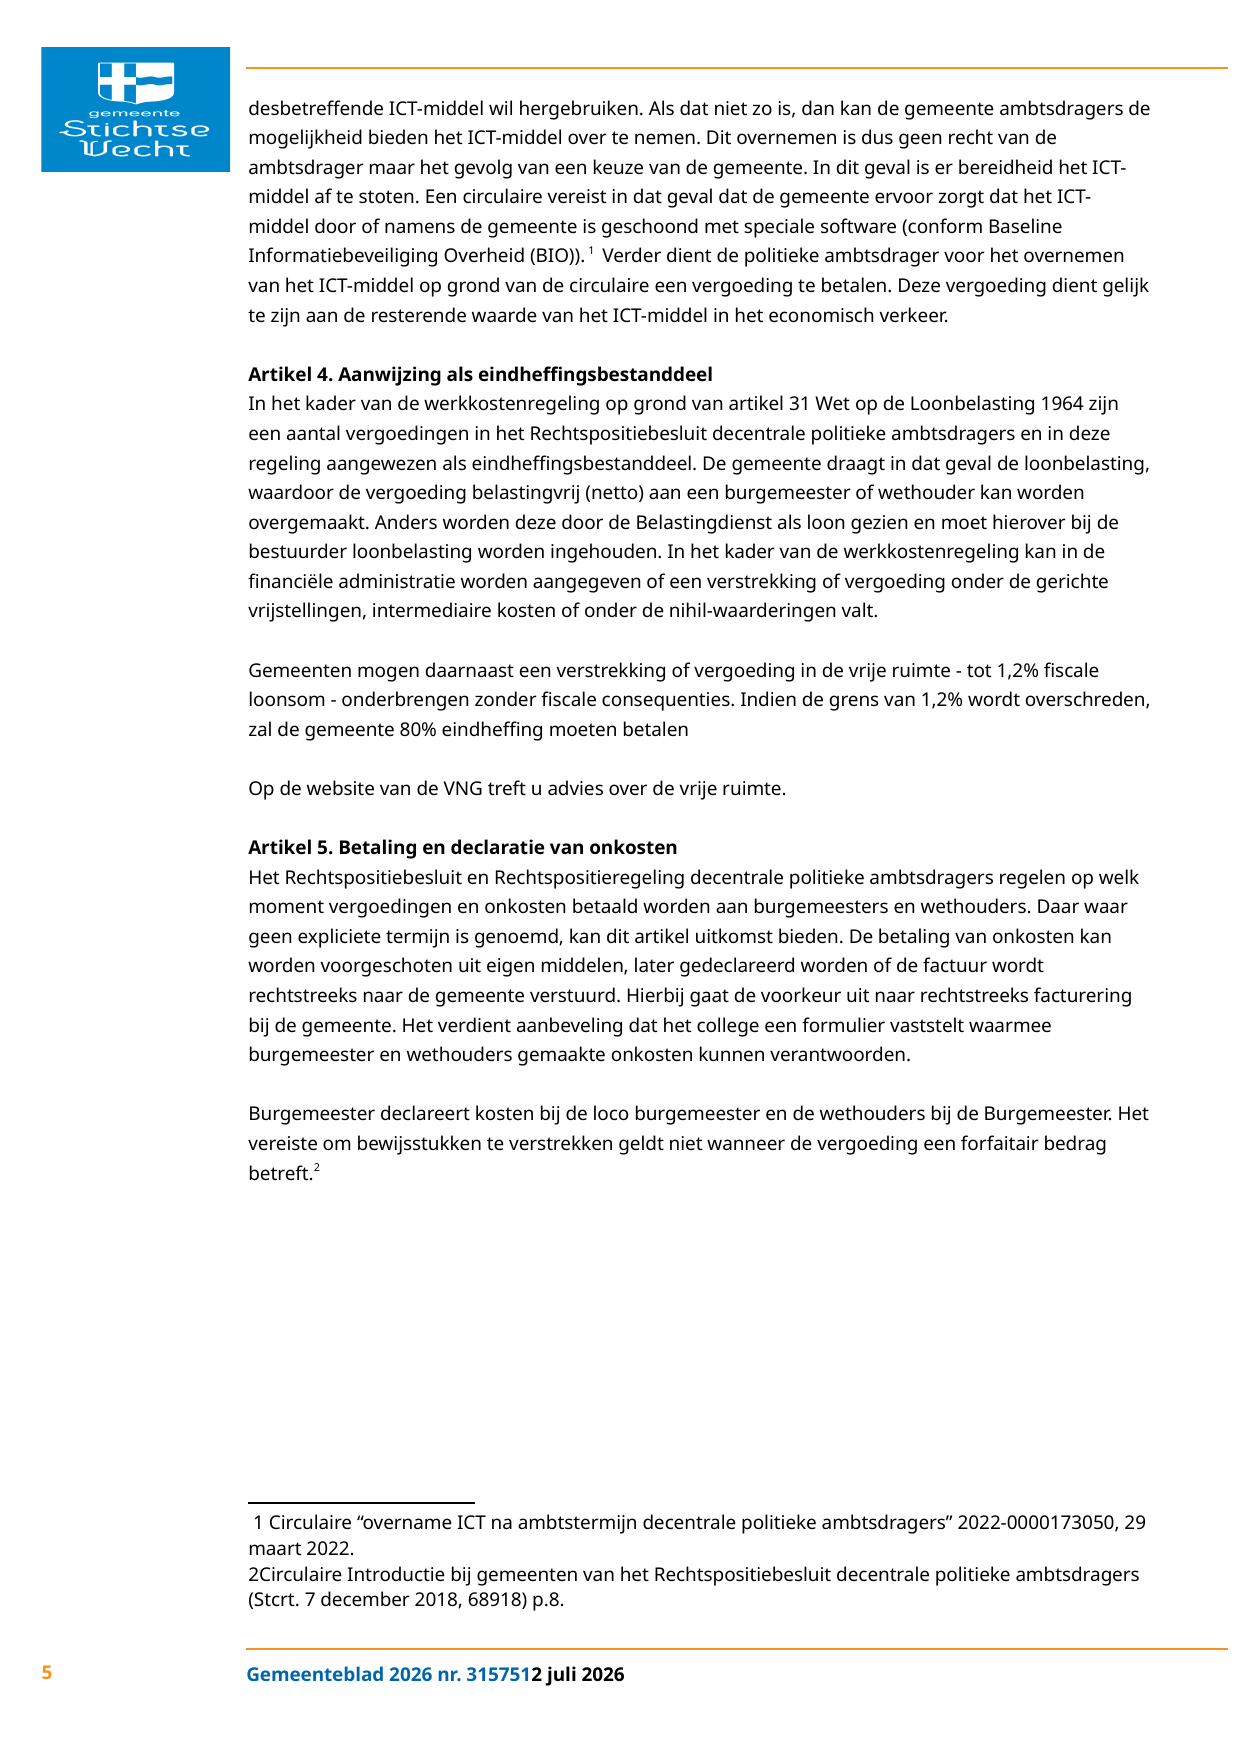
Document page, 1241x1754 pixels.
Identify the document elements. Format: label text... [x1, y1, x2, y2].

text Artikel 4. Aanwijzing als eindheffingsbestanddeel [248, 361, 1152, 387]
text Artikel 5. Betaling en declaratie van onkosten [248, 834, 1152, 860]
text desbetreffende ICT-middel wil hergebruiken. Als dat niet zo is, dan kan de gemeente ambtsdragers de mogelijkheid bieden het ICT-middel over te nemen. Dit overnemen is dus geen recht van de ambtsdrager maar het gevolg van een keuze van de gemeente. In dit geval is er bereidheid het ICT-middel af te stoten. Een circulaire vereist in dat geval dat de gemeente ervoor zorgt dat het ICT-middel door of namens de gemeente is geschoond met speciale software (conform Baseline Informatiebeveiliging Overheid (BIO)). Verder dient de politieke ambtsdrager voor het overnemen van het ICT-middel op grond van de circulaire een vergoeding te betalen. Deze vergoeding dient gelijk te zijn aan de resterende waarde van het ICT-middel in het economisch verkeer. [248, 95, 1152, 328]
text Het Rechtspositiebesluit en Rechtspositieregeling decentrale politieke ambtsdragers regelen op welk moment vergoedingen en onkosten betaald worden aan burgemeesters en wethouders. Daar waar geen expliciete termijn is genoemd, kan dit artikel uitkomst bieden. De betaling van onkosten kan worden voorgeschoten uit eigen middelen, later gedeclareerd worden of de factuur wordt rechtstreeks naar de gemeente verstuurd. Hierbij gaat de voorkeur uit naar rechtstreeks facturering bij de gemeente. Het verdient aanbeveling dat het college een formulier vaststelt waarmee burgemeester en wethouders gemaakte onkosten kunnen verantwoorden. [248, 864, 1152, 1067]
text Burgemeester declareert kosten bij de loco burgemeester en de wethouders bij de Burgemeester. Het vereiste om bewijsstukken te verstrekken geldt niet wanneer de vergoeding een forfaitair bedrag betreft. [248, 1101, 1152, 1186]
text Circulaire “overname ICT na ambtstermijn decentrale politieke ambtsdragers” 2022-0000173050, 29 maart 2022. [248, 1509, 1152, 1561]
text In het kader van de werkkostenregeling op grond van artikel 31 Wet op de Loonbelasting 1964 zijn een aantal vergoedingen in het Rechtspositiebesluit decentrale politieke ambtsdragers en in deze regeling aangewezen als eindheffingsbestanddeel. De gemeente draagt in dat geval de loonbelasting, waardoor de vergoeding belastingvrij (netto) aan een burgemeester of wethouder kan worden overgemaakt. Anders worden deze door de Belastingdienst als loon gezien en moet hierover bij de bestuurder loonbelasting worden ingehouden. In het kader van de werkkostenregeling kan in de financiële administratie worden aangegeven of een verstrekking of vergoeding onder de gerichte vrijstellingen, intermediaire kosten of onder de nihil-waarderingen valt. [248, 391, 1152, 623]
text Gemeenten mogen daarnaast een verstrekking of vergoeding in de vrije ruimte - tot 1,2% fiscale loonsom - onderbrengen zonder fiscale consequenties. Indien de grens van 1,2% wordt overschreden, zal de gemeente 80% eindheffing moeten betalen [248, 657, 1152, 742]
text Circulaire Introductie bij gemeenten van het Rechtspositiebesluit decentrale politieke ambtsdragers (Stcrt. 7 december 2018, 68918) p.8. [248, 1561, 1152, 1612]
picture [137, 63, 174, 103]
text Op de website van de VNG treft u advies over de vrije ruimte. [248, 775, 1152, 801]
picture [99, 63, 135, 101]
